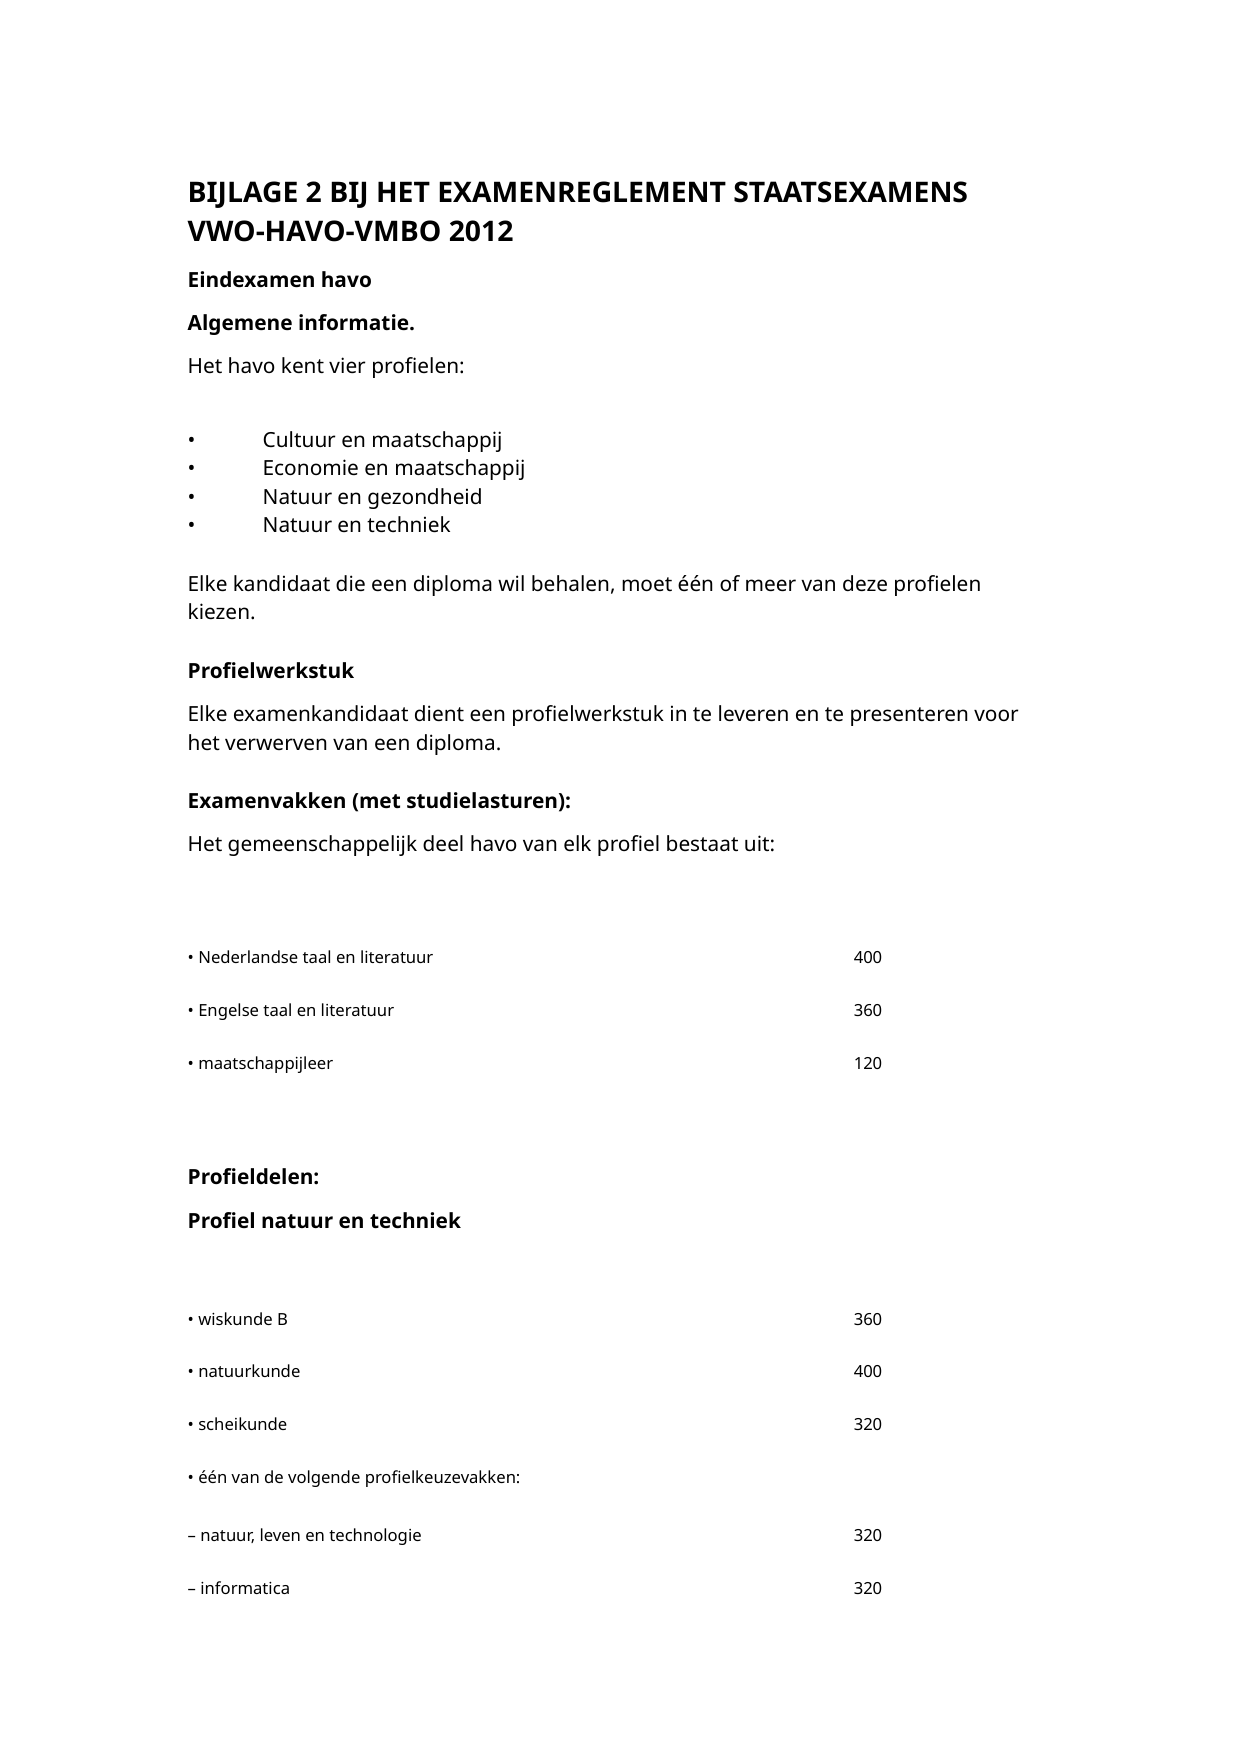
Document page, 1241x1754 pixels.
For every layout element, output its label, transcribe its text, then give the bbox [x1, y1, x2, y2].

table_cell • maatschappijleer [188, 1051, 853, 1104]
text Profiel natuur en techniek [187, 1206, 1053, 1234]
table_cell 320 [854, 1524, 1053, 1576]
list Natuur en techniek [187, 510, 1053, 539]
text Het gemeenschappelijk deel havo van elk profiel bestaat uit: [187, 829, 1053, 858]
text Elke kandidaat die een diploma wil behalen, moet één of meer van deze profielen kiezen. [187, 569, 1053, 626]
table_cell 120 [854, 1051, 1053, 1104]
list Cultuur en maatschappij [187, 425, 1053, 453]
text Profielwerkstuk [187, 656, 1053, 684]
table_cell • Engelse taal en literatuur [188, 999, 853, 1051]
text Het havo kent vier profielen: [187, 352, 1053, 380]
table_cell – natuur, leven en technologie [188, 1524, 853, 1576]
table_header • Nederlandse taal en literatuur [188, 946, 853, 998]
text Examenvakken (met studielasturen): [187, 786, 1053, 814]
list Natuur en gezondheid [187, 482, 1053, 510]
table_cell 360 [854, 999, 1053, 1051]
table_header 400 [854, 946, 1053, 998]
text Algemene informatie. [187, 308, 1053, 337]
table_header 360 [854, 1307, 1053, 1360]
table_header • wiskunde B [188, 1307, 853, 1360]
table_cell • één van de volgende profielkeuzevakken: [188, 1465, 853, 1524]
table_cell • scheikunde [188, 1413, 853, 1465]
list Economie en maatschappij [187, 453, 1053, 482]
table_cell • natuurkunde [188, 1360, 853, 1413]
table_cell 400 [854, 1360, 1053, 1413]
table_cell 320 [854, 1413, 1053, 1465]
table_cell – informatica [188, 1576, 853, 1599]
table_cell 320 [854, 1576, 1053, 1599]
text Elke examenkandidaat dient een profielwerkstuk in te leveren en te presenteren voor het verwerven van een diploma. [187, 699, 1053, 756]
table_cell [854, 1465, 1053, 1524]
text Profieldelen: [187, 1162, 1053, 1191]
text Eindexamen havo [187, 265, 1053, 293]
subtitle BIJLAGE 2 BIJ HET EXAMENREGLEMENT STAATSEXAMENS VWO-HAVO-VMBO 2012 [187, 172, 1053, 250]
